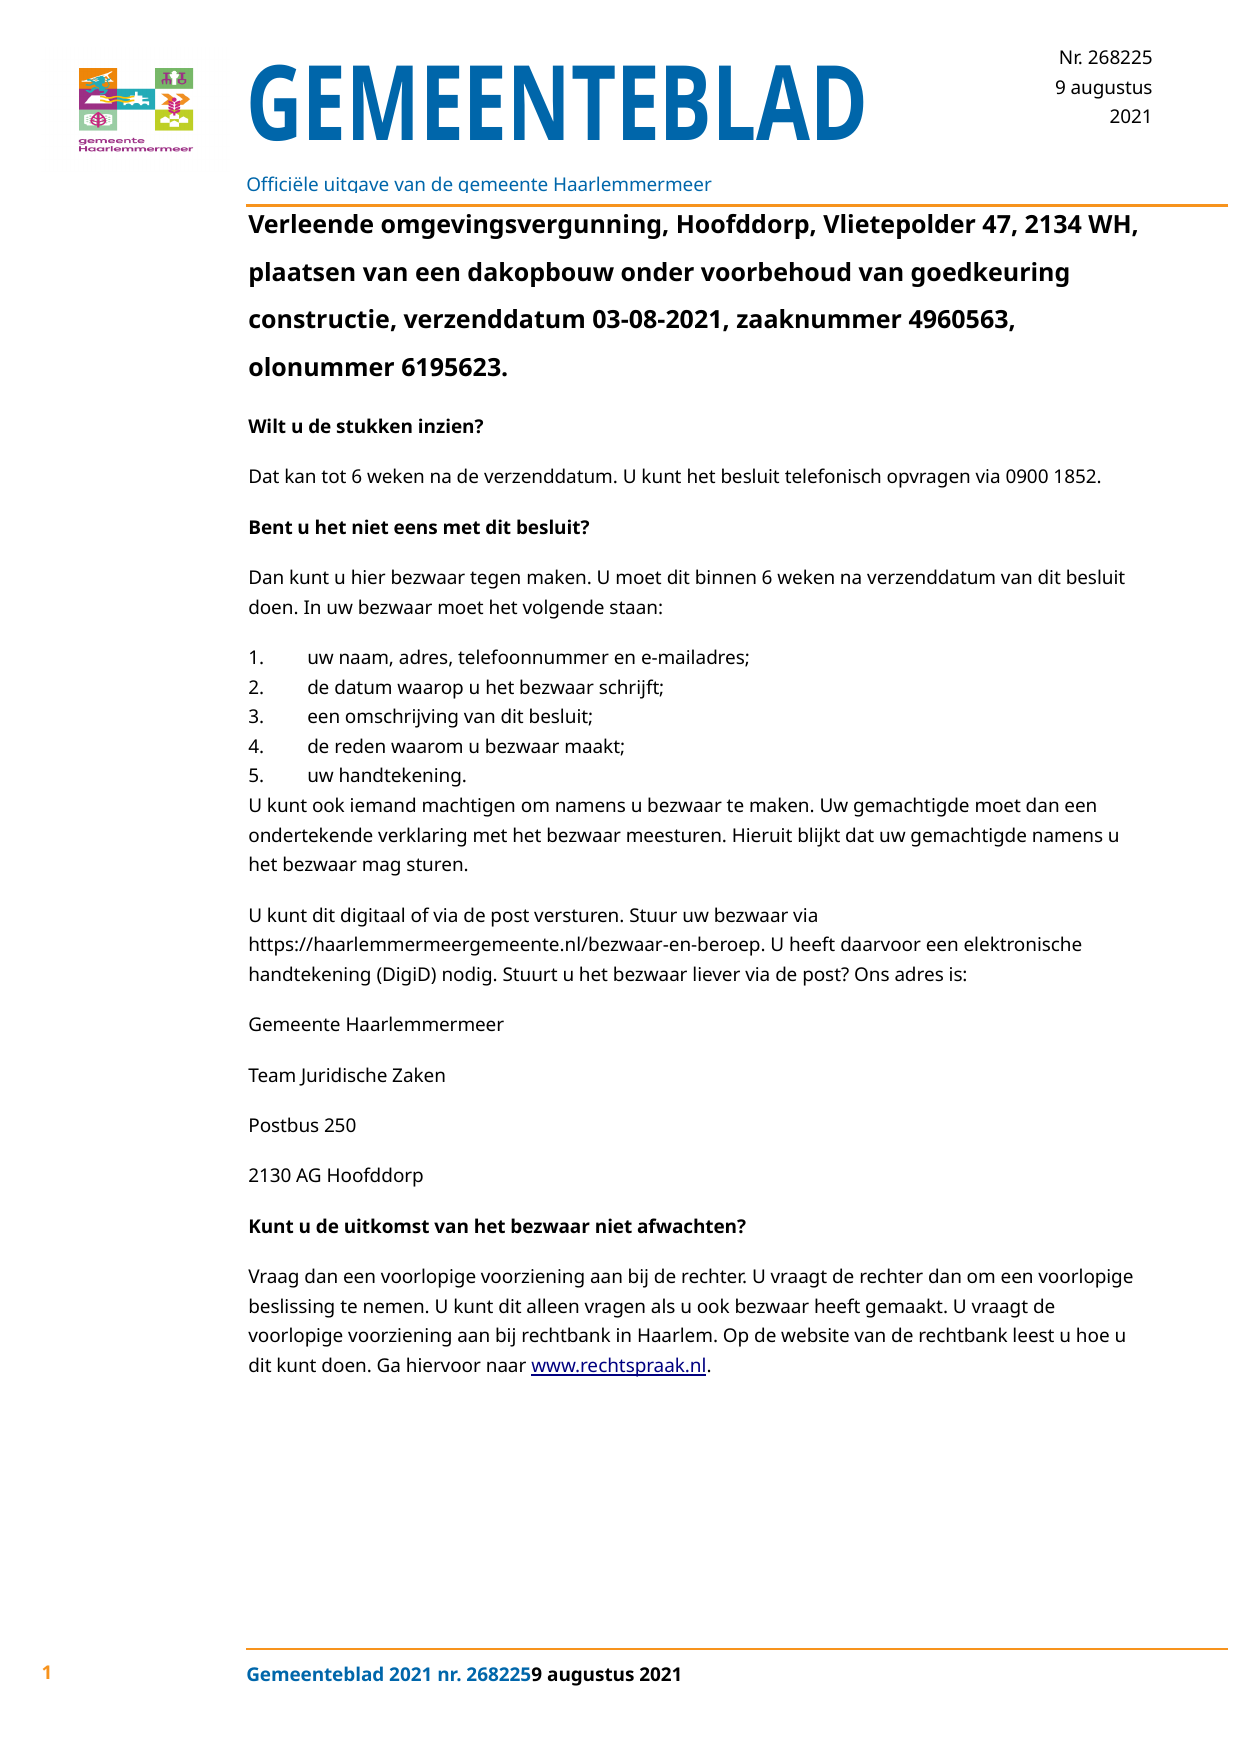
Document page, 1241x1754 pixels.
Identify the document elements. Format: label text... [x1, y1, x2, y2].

text Team Juridische Zaken [248, 1062, 1152, 1088]
text Postbus 250 [248, 1112, 1152, 1138]
text Dat kan tot 6 weken na de verzenddatum. U kunt het besluit telefonisch opvragen via 0900 1852. [248, 463, 1152, 489]
text U kunt dit digitaal of via de post versturen. Stuur uw bezwaar via https://haarlemmermeergemeente.nl/bezwaar-en-beroep. U heeft daarvoor een elektronische handtekening (DigiD) nodig. Stuurt u het bezwaar liever via de post? Ons adres is: [248, 902, 1152, 987]
text 2130 AG Hoofddorp [248, 1163, 1152, 1188]
text Gemeente Haarlemmermeer [248, 1011, 1152, 1037]
text Bent u het niet eens met dit besluit? [248, 514, 1152, 540]
list de datum waarop u het bezwaar schrijft; [248, 674, 1152, 700]
list de reden waarom u bezwaar maakt; [248, 733, 1152, 759]
text Vraag dan een voorlopige voorziening aan bij de rechter. U vraagt de rechter dan om een voorlopige beslissing te nemen. U kunt dit alleen vragen als u ook bezwaar heeft gemaakt. U vraagt de voorlopige voorziening aan bij rechtbank in Haarlem. Op de website van de rechtbank leest u hoe u dit kunt doen. Ga hiervoor naar www.rechtspraak.nl. [248, 1263, 1152, 1378]
list uw naam, adres, telefoonnummer en e-mailadres; [248, 644, 1152, 670]
text Wilt u de stukken inzien? [248, 413, 1152, 439]
text U kunt ook iemand machtigen om namens u bezwaar te maken. Uw gemachtigde moet dan een ondertekende verklaring met het bezwaar meesturen. Hieruit blijkt dat uw gemachtigde namens u het bezwaar mag sturen. [248, 792, 1152, 877]
text Dan kunt u hier bezwaar tegen maken. U moet dit binnen 6 weken na verzenddatum van dit besluit doen. In uw bezwaar moet het volgende staan: [248, 564, 1152, 620]
list uw handtekening. [248, 763, 1152, 788]
list een omschrijving van dit besluit; [248, 703, 1152, 729]
text Verleende omgevingsvergunning, Hoofddorp, Vlietepolder 47, 2134 WH, plaatsen van een dakopbouw onder voorbehoud van goedkeuring constructie, verzenddatum 03-08-2021, zaaknummer 4960563, olonummer 6195623. [248, 207, 1152, 384]
text Kunt u de uitkomst van het bezwaar niet afwachten? [248, 1213, 1152, 1239]
picture [41, 47, 231, 172]
